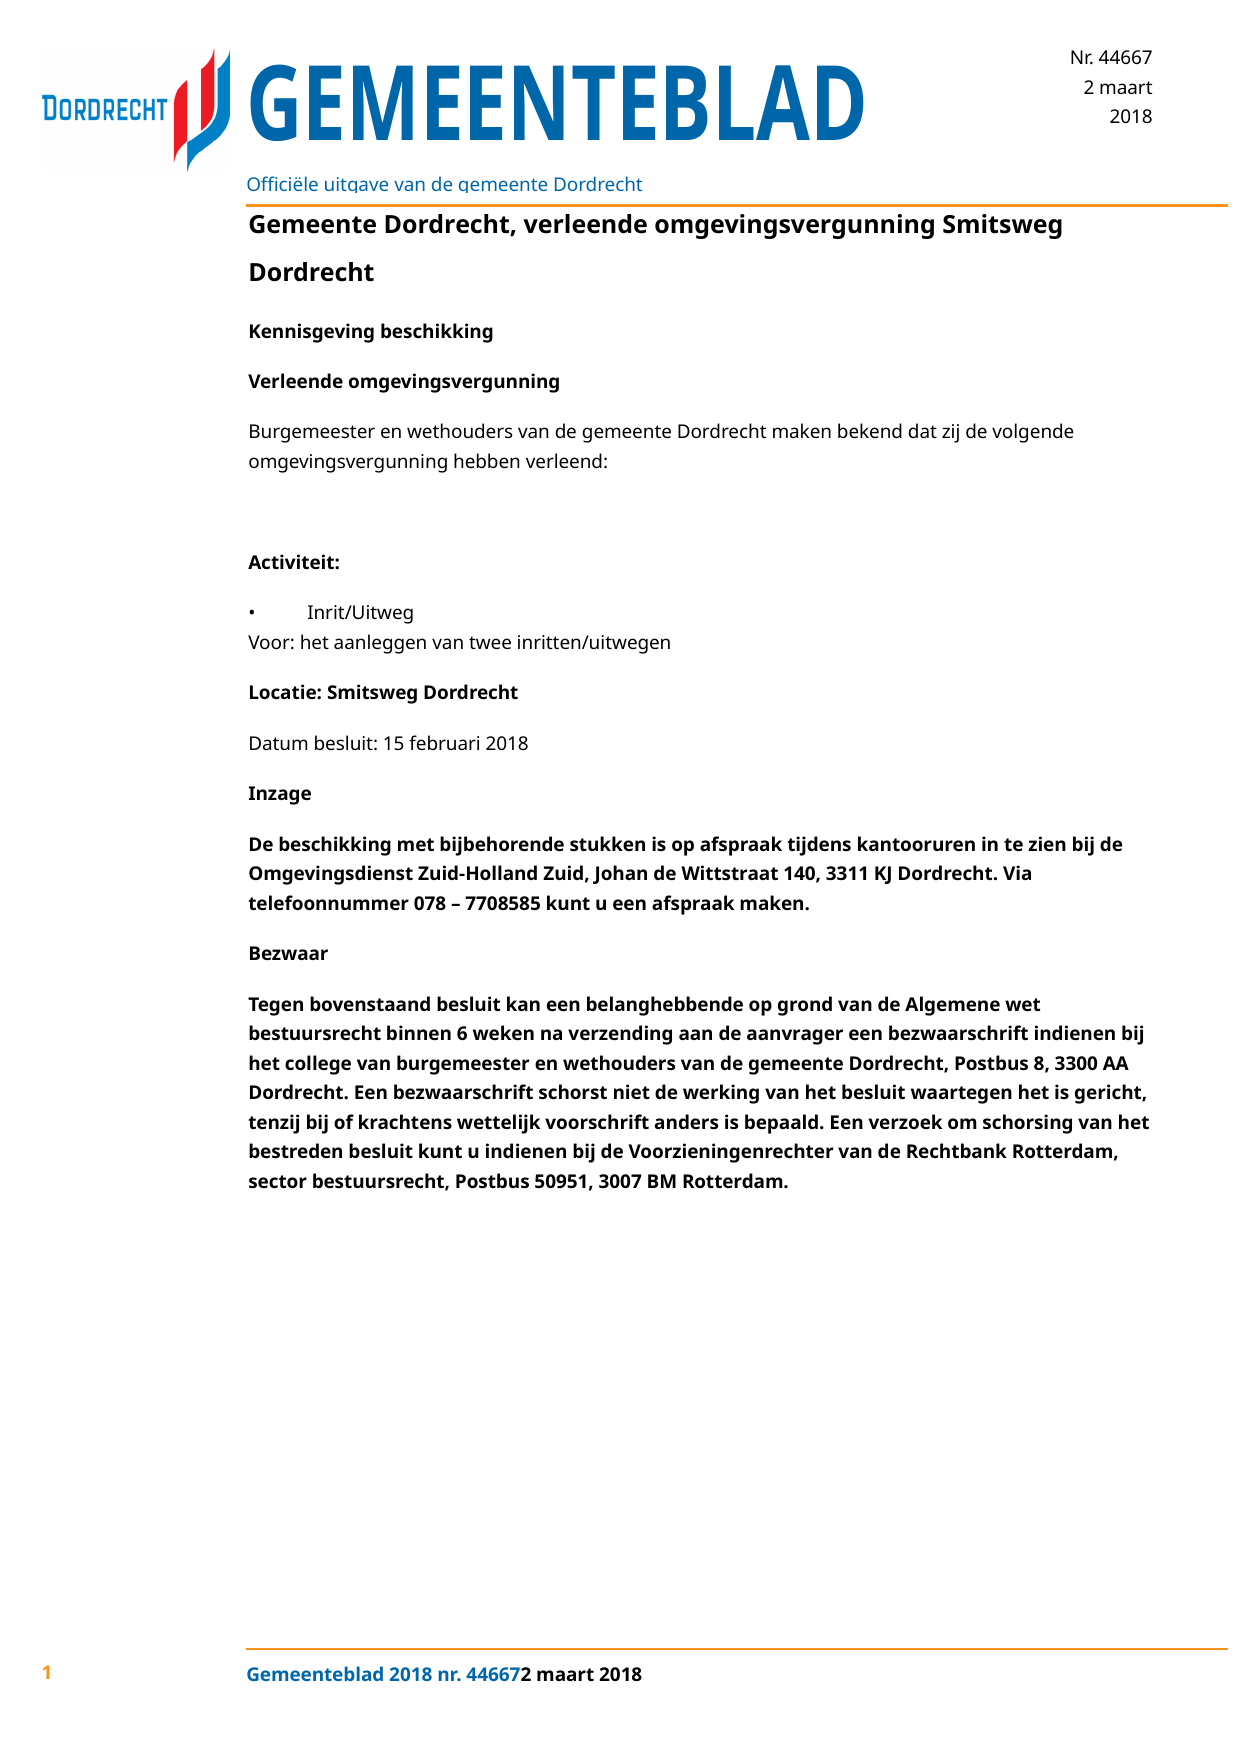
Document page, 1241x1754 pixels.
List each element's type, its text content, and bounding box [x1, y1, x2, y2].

text Locatie: Smitsweg Dordrecht [248, 679, 1152, 705]
text Verleende omgevingsvergunning [248, 368, 1152, 394]
text De beschikking met bijbehorende stukken is op afspraak tijdens kantooruren in te zien bij de Omgevingsdienst Zuid-Holland Zuid, Johan de Wittstraat 140, 3311 KJ Dordrecht. Via telefoonnummer 078 – 7708585 kunt u een afspraak maken. [248, 831, 1152, 916]
text Activiteit: [248, 549, 1152, 575]
text Kennisgeving beschikking [248, 318, 1152, 344]
text Tegen bovenstaand besluit kan een belanghebbende op grond van de Algemene wet bestuursrecht binnen 6 weken na verzending aan de aanvrager een bezwaarschrift indienen bij het college van burgemeester en wethouders van de gemeente Dordrecht, Postbus 8, 3300 AA Dordrecht. Een bezwaarschrift schorst niet de werking van het besluit waartegen het is gericht, tenzij bij of krachtens wettelijk voorschrift anders is bepaald. Een verzoek om schorsing van het bestreden besluit kunt u indienen bij de Voorzieningenrechter van de Rechtbank Rotterdam, sector bestuursrecht, Postbus 50951, 3007 BM Rotterdam. [248, 991, 1152, 1194]
text Burgemeester en wethouders van de gemeente Dordrecht maken bekend dat zij de volgende omgevingsvergunning hebben verleend: [248, 419, 1152, 474]
text Gemeente Dordrecht, verleende omgevingsvergunning Smitsweg Dordrecht [248, 207, 1152, 288]
text Datum besluit: 15 februari 2018 [248, 730, 1152, 756]
text Voor: het aanleggen van twee inritten/uitwegen [248, 629, 1152, 655]
list Inrit/Uitweg [248, 599, 1152, 625]
picture [41, 47, 231, 172]
text Bezwaar [248, 940, 1152, 966]
text Inzage [248, 780, 1152, 806]
